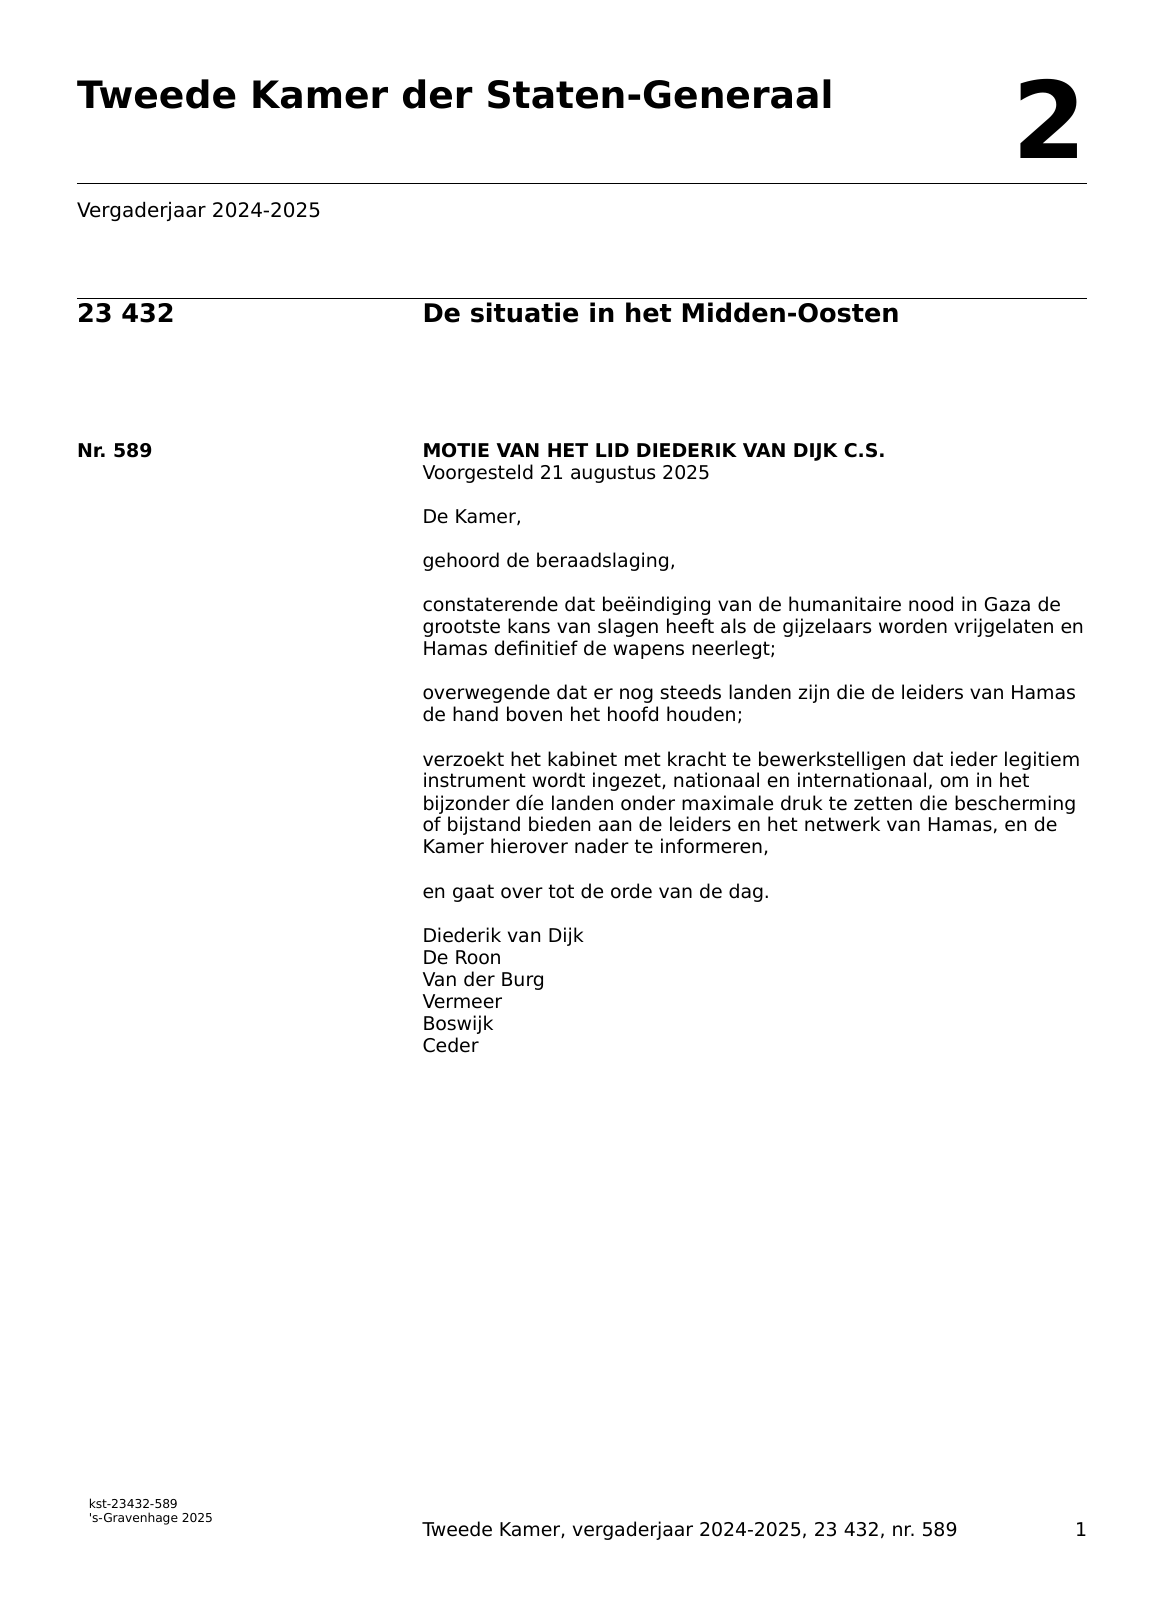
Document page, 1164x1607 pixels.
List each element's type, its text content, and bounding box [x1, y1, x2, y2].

subtitle Nr. 589 MOTIE VAN HET LID DIEDERIK VAN DIJK C.S. [77, 440, 1087, 462]
text De Kamer, [422, 506, 1087, 528]
table_header Tweede Kamer der Staten-Generaal [77, 59, 886, 183]
text Ceder [422, 1034, 1087, 1057]
text 's-Gravenhage 2025 [88, 1511, 323, 1525]
text Vermeer [422, 991, 1087, 1013]
text overwegende dat er nog steeds landen zijn die de leiders van Hamas de hand boven het hoofd houden; [422, 682, 1087, 726]
text Van der Burg [422, 969, 1087, 991]
text Diederik van Dijk [422, 925, 1087, 947]
table_header 2 [886, 59, 1087, 183]
text gehoord de beraadslaging, [422, 550, 1087, 572]
subtitle 23 432 De situatie in het Midden-Oosten [77, 299, 1087, 329]
text De Roon [422, 947, 1087, 969]
text Boswijk [422, 1013, 1087, 1034]
text verzoekt het kabinet met kracht te bewerkstelligen dat ieder legitiem instrument wordt ingezet, nationaal en internationaal, om in het bijzonder díe landen onder maximale druk te zetten die bescherming of bijstand bieden aan de leiders en het netwerk van Hamas, en de Kamer hierover nader te informeren, [422, 748, 1087, 858]
text constaterende dat beëindiging van de humanitaire nood in Gaza de grootste kans van slagen heeft als de gijzelaars worden vrijgelaten en Hamas definitief de wapens neerlegt; [422, 594, 1087, 660]
text Voorgesteld 21 augustus 2025 [422, 462, 1087, 484]
text kst-23432-589 [88, 1497, 323, 1511]
table_cell Vergaderjaar 2024-2025 [77, 184, 1087, 298]
text en gaat over tot de orde van de dag. [422, 881, 1087, 902]
